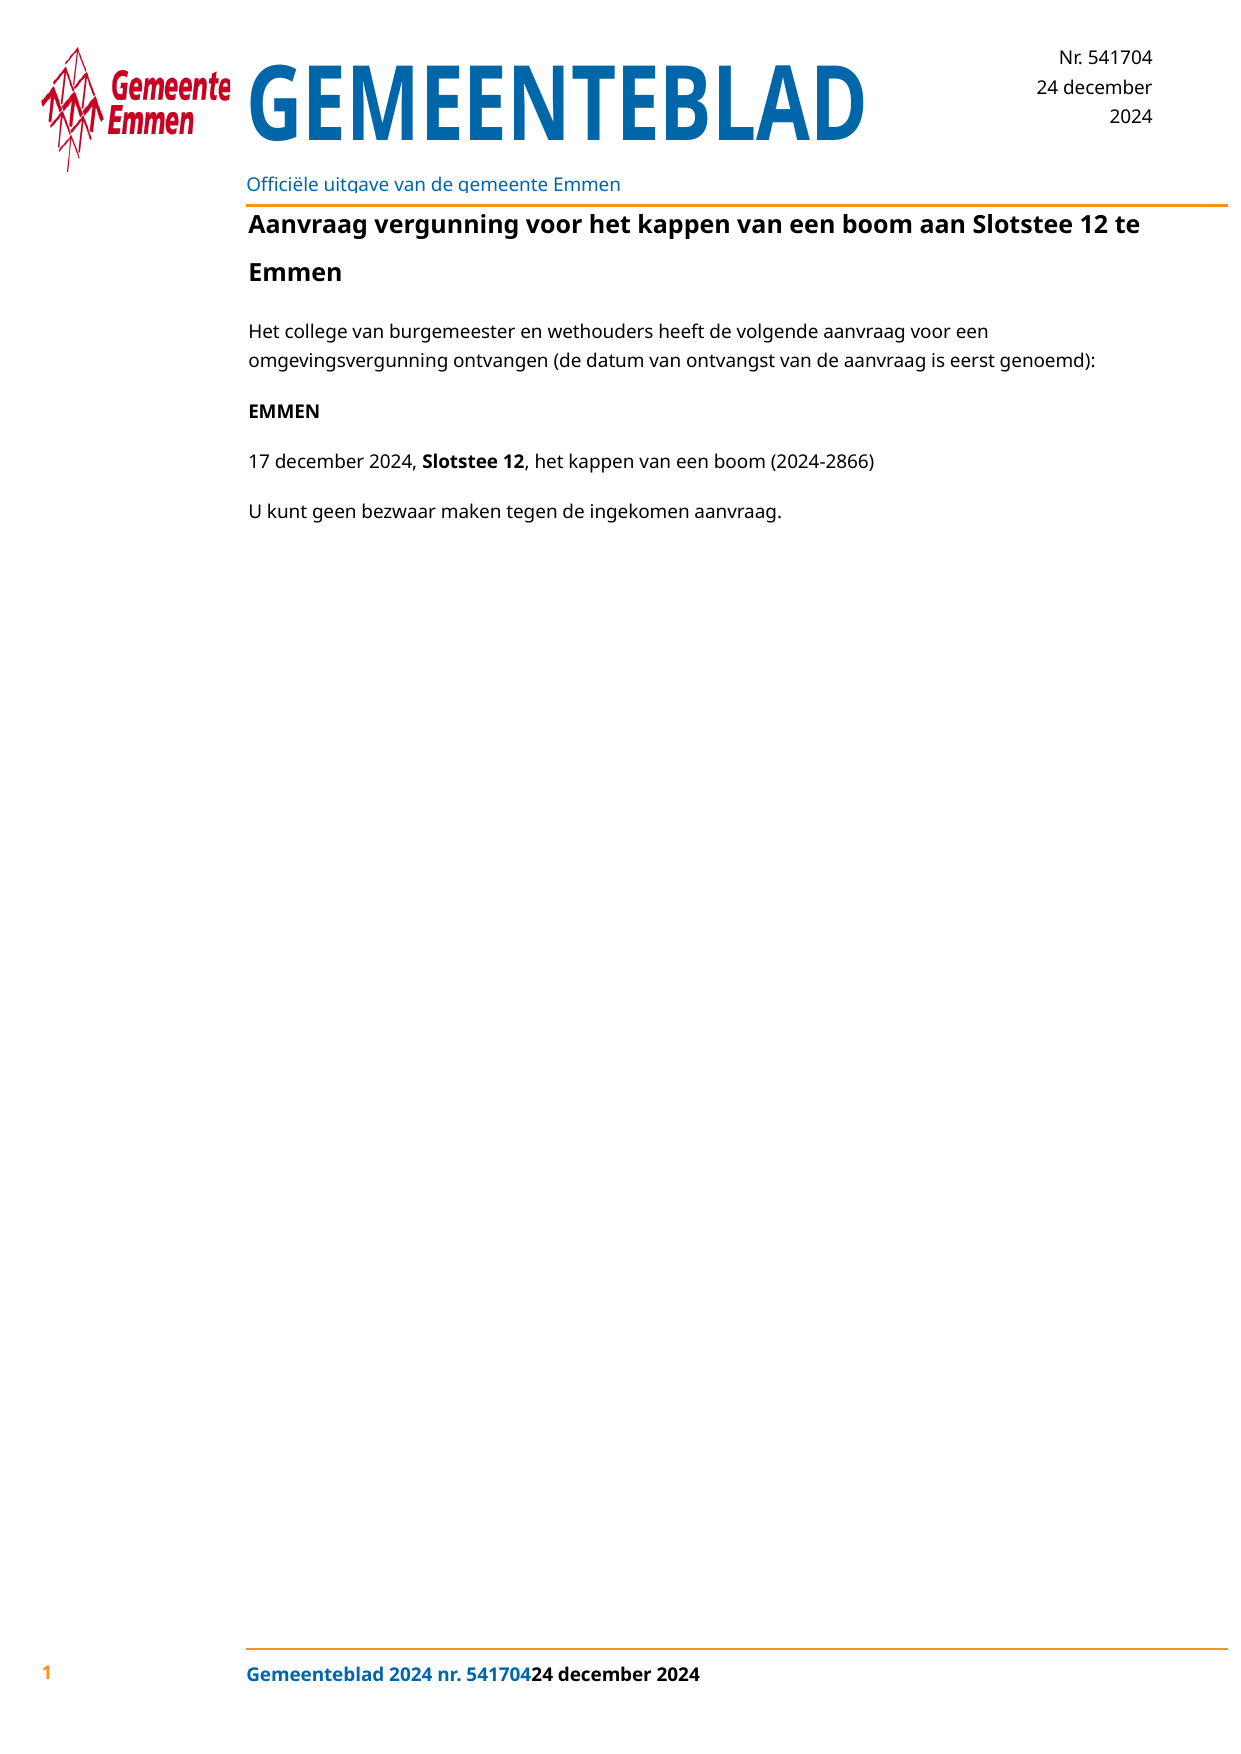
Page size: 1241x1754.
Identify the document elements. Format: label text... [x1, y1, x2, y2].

text Het college van burgemeester en wethouders heeft de volgende aanvraag voor een omgevingsvergunning ontvangen (de datum van ontvangst van de aanvraag is eerst genoemd): [248, 318, 1152, 373]
text U kunt geen bezwaar maken tegen de ingekomen aanvraag. [248, 499, 1152, 524]
text EMMEN [248, 398, 1152, 424]
picture [41, 47, 231, 172]
text Aanvraag vergunning voor het kappen van een boom aan Slotstee 12 te Emmen [248, 207, 1152, 288]
text 17 december 2024, Slotstee 12, het kappen van een boom (2024-2866) [248, 448, 1152, 474]
